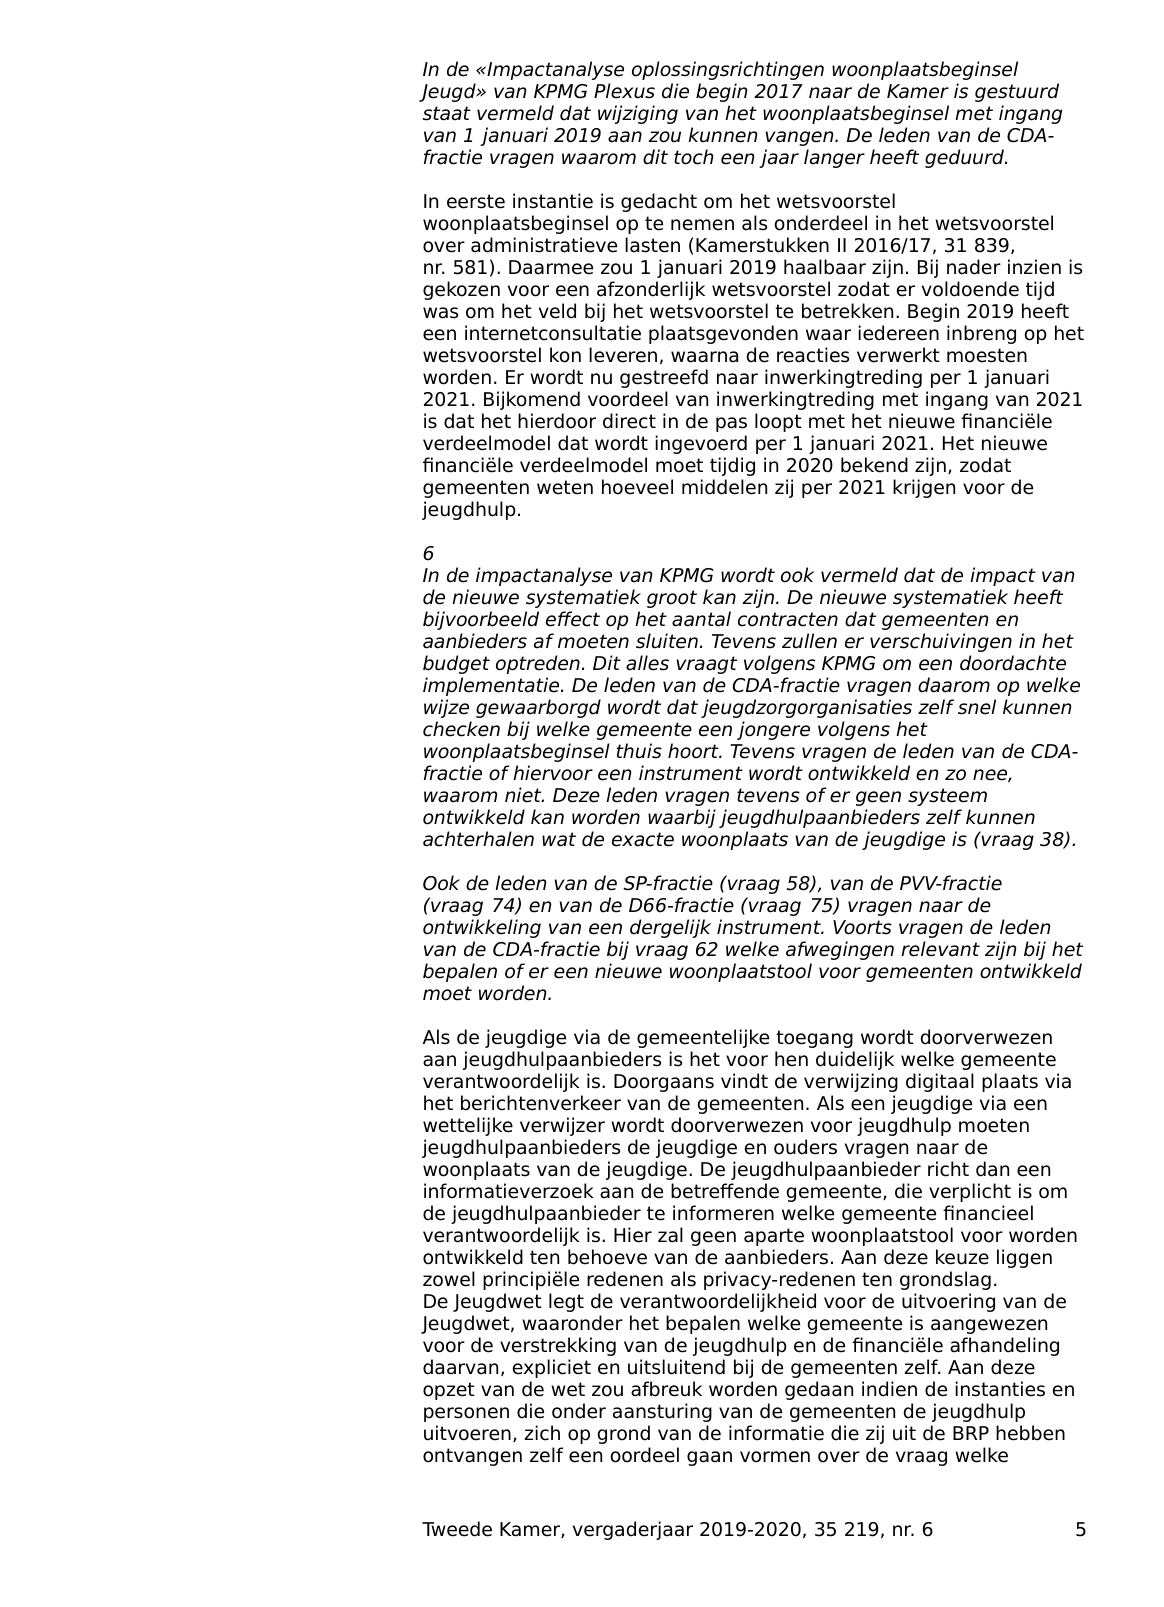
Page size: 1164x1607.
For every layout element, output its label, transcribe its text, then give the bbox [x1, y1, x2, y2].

text Als de jeugdige via de gemeentelijke toegang wordt doorverwezen aan jeugdhulpaanbieders is het voor hen duidelijk welke gemeente verantwoordelijk is. Doorgaans vindt de verwijzing digitaal plaats via het berichtenverkeer van de gemeenten. Als een jeugdige via een wettelijke verwijzer wordt doorverwezen voor jeugdhulp moeten jeugdhulpaanbieders de jeugdige en ouders vragen naar de woonplaats van de jeugdige. De jeugdhulpaanbieder richt dan een informatieverzoek aan de betreffende gemeente, die verplicht is om de jeugdhulpaanbieder te informeren welke gemeente financieel verantwoordelijk is. Hier zal geen aparte woonplaatstool voor worden ontwikkeld ten behoeve van de aanbieders. Aan deze keuze liggen zowel principiële redenen als privacy-redenen ten grondslag. [422, 1027, 1087, 1291]
text In eerste instantie is gedacht om het wetsvoorstel woonplaatsbeginsel op te nemen als onderdeel in het wetsvoorstel over administratieve lasten (Kamerstukken II 2016/17, 31 839, nr. 581). Daarmee zou 1 januari 2019 haalbaar zijn. Bij nader inzien is gekozen voor een afzonderlijk wetsvoorstel zodat er voldoende tijd was om het veld bij het wetsvoorstel te betrekken. Begin 2019 heeft een internetconsultatie plaatsgevonden waar iedereen inbreng op het wetsvoorstel kon leveren, waarna de reacties verwerkt moesten worden. Er wordt nu gestreefd naar inwerkingtreding per 1 januari 2021. Bijkomend voordeel van inwerkingtreding met ingang van 2021 is dat het hierdoor direct in de pas loopt met het nieuwe financiële verdeelmodel dat wordt ingevoerd per 1 januari 2021. Het nieuwe financiële verdeelmodel moet tijdig in 2020 bekend zijn, zodat gemeenten weten hoeveel middelen zij per 2021 krijgen voor de jeugdhulp. [422, 191, 1087, 521]
text Ook de leden van de SP-fractie (vraag 58), van de PVV-fractie (vraag 74) en van de D66-fractie (vraag 75) vragen naar de ontwikkeling van een dergelijk instrument. Voorts vragen de leden van de CDA-fractie bij vraag 62 welke afwegingen relevant zijn bij het bepalen of er een nieuwe woonplaatstool voor gemeenten ontwikkeld moet worden. [422, 873, 1087, 1005]
text De Jeugdwet legt de verantwoordelijkheid voor de uitvoering van de Jeugdwet, waaronder het bepalen welke gemeente is aangewezen voor de verstrekking van de jeugdhulp en de financiële afhandeling daarvan, expliciet en uitsluitend bij de gemeenten zelf. Aan deze opzet van de wet zou afbreuk worden gedaan indien de instanties en personen die onder aansturing van de gemeenten de jeugdhulp uitvoeren, zich op grond van de informatie die zij uit de BRP hebben ontvangen zelf een oordeel gaan vormen over de vraag welke [422, 1291, 1087, 1467]
text In de impactanalyse van KPMG wordt ook vermeld dat de impact van de nieuwe systematiek groot kan zijn. De nieuwe systematiek heeft bijvoorbeeld effect op het aantal contracten dat gemeenten en aanbieders af moeten sluiten. Tevens zullen er verschuivingen in het budget optreden. Dit alles vraagt volgens KPMG om een doordachte implementatie. De leden van de CDA-fractie vragen daarom op welke wijze gewaarborgd wordt dat jeugdzorgorganisaties zelf snel kunnen checken bij welke gemeente een jongere volgens het woonplaatsbeginsel thuis hoort. Tevens vragen de leden van de CDA-fractie of hiervoor een instrument wordt ontwikkeld en zo nee, waarom niet. Deze leden vragen tevens of er geen systeem ontwikkeld kan worden waarbij jeugdhulpaanbieders zelf kunnen achterhalen wat de exacte woonplaats van de jeugdige is (vraag 38). [422, 565, 1087, 851]
text 6 [422, 543, 1087, 565]
text In de «Impactanalyse oplossingsrichtingen woonplaatsbeginsel Jeugd» van KPMG Plexus die begin 2017 naar de Kamer is gestuurd staat vermeld dat wijziging van het woonplaatsbeginsel met ingang van 1 januari 2019 aan zou kunnen vangen. De leden van de CDA-fractie vragen waarom dit toch een jaar langer heeft geduurd. [422, 59, 1087, 169]
